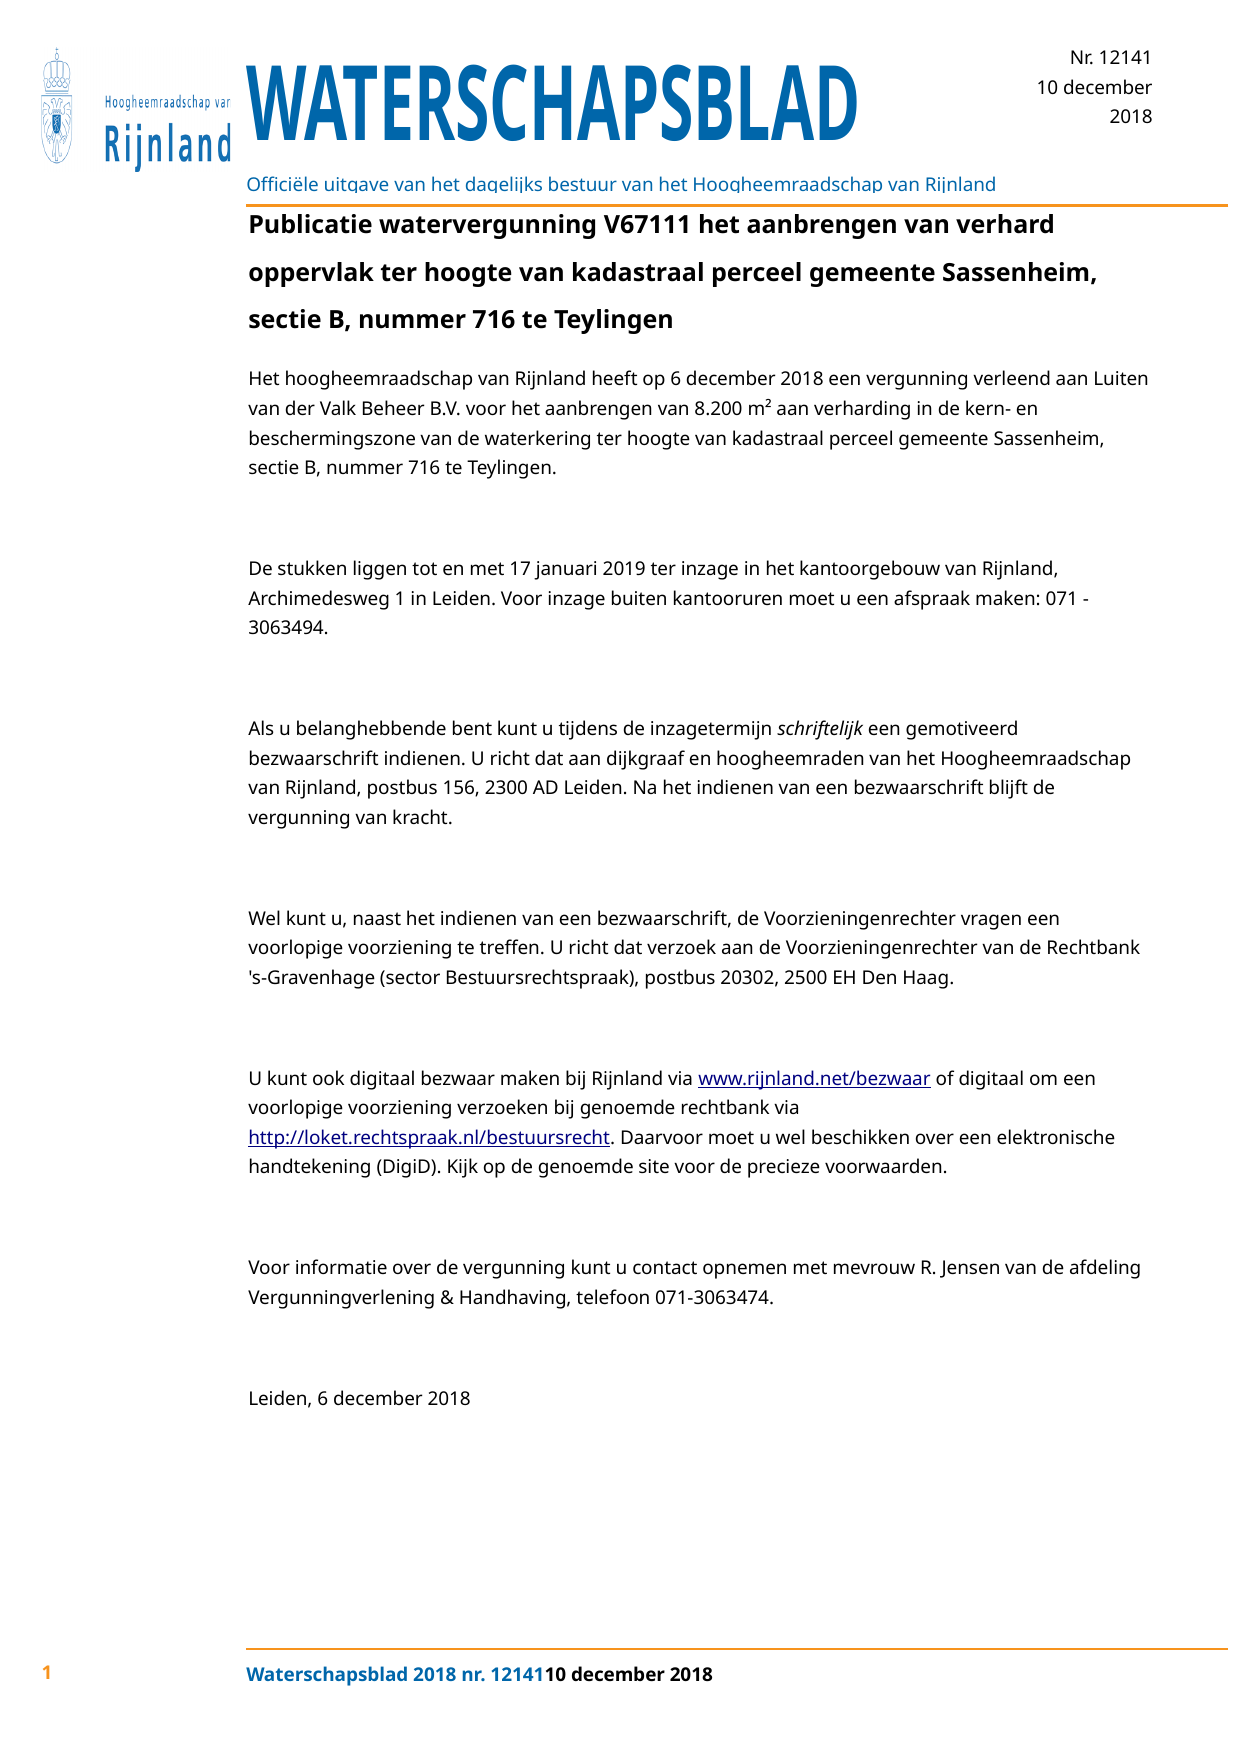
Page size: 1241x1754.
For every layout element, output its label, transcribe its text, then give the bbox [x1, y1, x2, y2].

text De stukken liggen tot en met 17 januari 2019 ter inzage in het kantoorgebouw van Rijnland, Archimedesweg 1 in Leiden. Voor inzage buiten kantooruren moet u een afspraak maken: 071 - 3063494. [248, 555, 1152, 640]
text Als u belanghebbende bent kunt u tijdens de inzagetermijn schriftelijk een gemotiveerd bezwaarschrift indienen. U richt dat aan dijkgraaf en hoogheemraden van het Hoogheemraadschap van Rijnland, postbus 156, 2300 AD Leiden. Na het indienen van een bezwaarschrift blijft de vergunning van kracht. [248, 715, 1152, 829]
picture [41, 47, 231, 172]
text Het hoogheemraadschap van Rijnland heeft op 6 december 2018 een vergunning verleend aan Luiten van der Valk Beheer B.V. voor het aanbrengen van 8.200 m² aan verharding in de kern- en beschermingszone van de waterkering ter hoogte van kadastraal perceel gemeente Sassenheim, sectie B, nummer 716 te Teylingen. [248, 366, 1152, 480]
text Wel kunt u, naast het indienen van een bezwaarschrift, de Voorzieningenrechter vragen een voorlopige voorziening te treffen. U richt dat verzoek aan de Voorzieningenrechter van de Rechtbank 's-Gravenhage (sector Bestuursrechtspraak), postbus 20302, 2500 EH Den Haag. [248, 905, 1152, 989]
text Voor informatie over de vergunning kunt u contact opnemen met mevrouw R. Jensen van de afdeling Vergunningverlening & Handhaving, telefoon 071-3063474. [248, 1254, 1152, 1309]
text U kunt ook digitaal bezwaar maken bij Rijnland via www.rijnland.net/bezwaar of digitaal om een voorlopige voorziening verzoeken bij genoemde rechtbank via http://loket.rechtspraak.nl/bestuursrecht. Daarvoor moet u wel beschikken over een elektronische handtekening (DigiD). Kijk op de genoemde site voor de precieze voorwaarden. [248, 1065, 1152, 1179]
text Leiden, 6 december 2018 [248, 1385, 1152, 1410]
text Publicatie watervergunning V67111 het aanbrengen van verhard oppervlak ter hoogte van kadastraal perceel gemeente Sassenheim, sectie B, nummer 716 te Teylingen [248, 207, 1152, 336]
